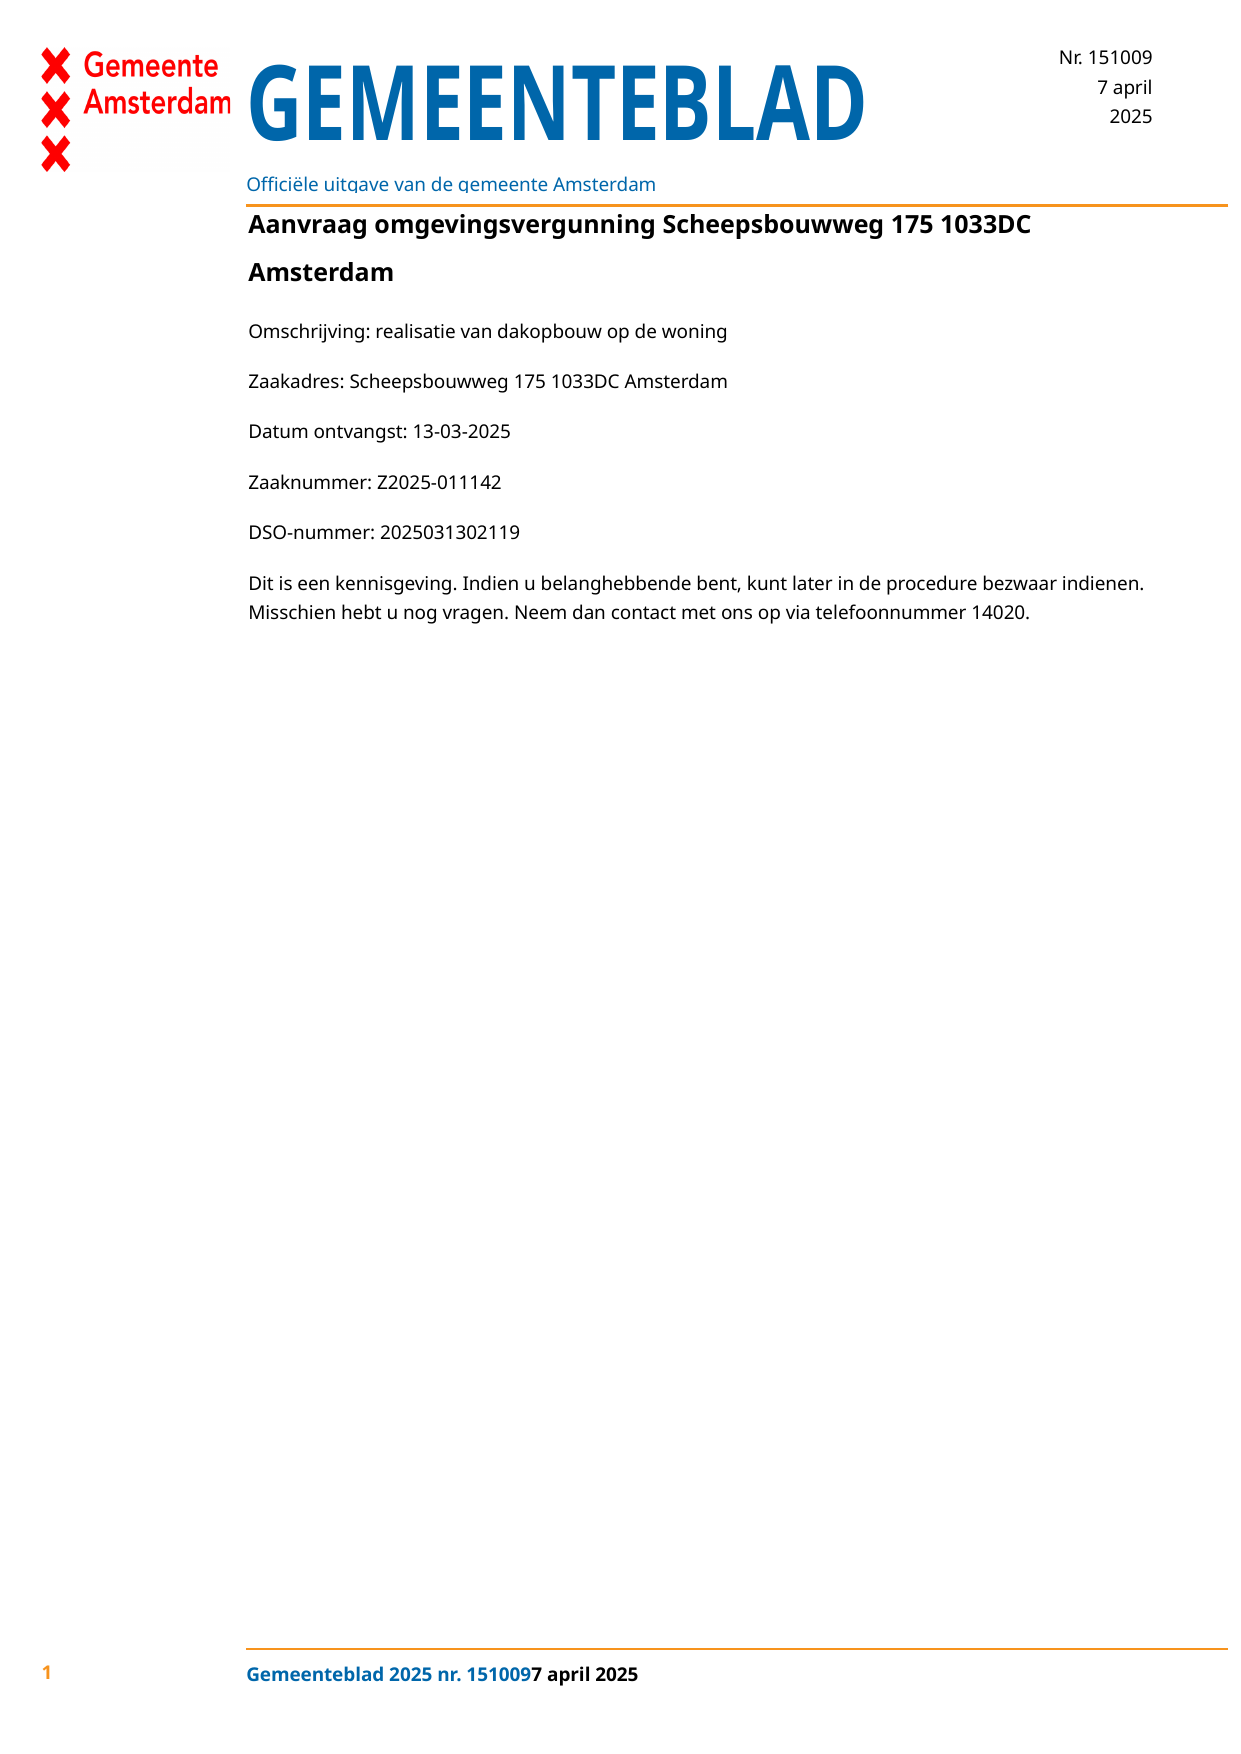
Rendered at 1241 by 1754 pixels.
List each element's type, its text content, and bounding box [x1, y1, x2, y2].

text Zaakadres: Scheepsbouwweg 175 1033DC Amsterdam [248, 368, 1152, 394]
text Aanvraag omgevingsvergunning Scheepsbouwweg 175 1033DC Amsterdam [248, 207, 1152, 288]
text Datum ontvangst: 13-03-2025 [248, 419, 1152, 444]
text Dit is een kennisgeving. Indien u belanghebbende bent, kunt later in de procedure bezwaar indienen. Misschien hebt u nog vragen. Neem dan contact met ons op via telefoonnummer 14020. [248, 570, 1152, 625]
text DSO-nummer: 2025031302119 [248, 519, 1152, 545]
text Omschrijving: realisatie van dakopbouw op de woning [248, 318, 1152, 344]
text Zaaknummer: Z2025-011142 [248, 469, 1152, 495]
picture [41, 47, 231, 172]
